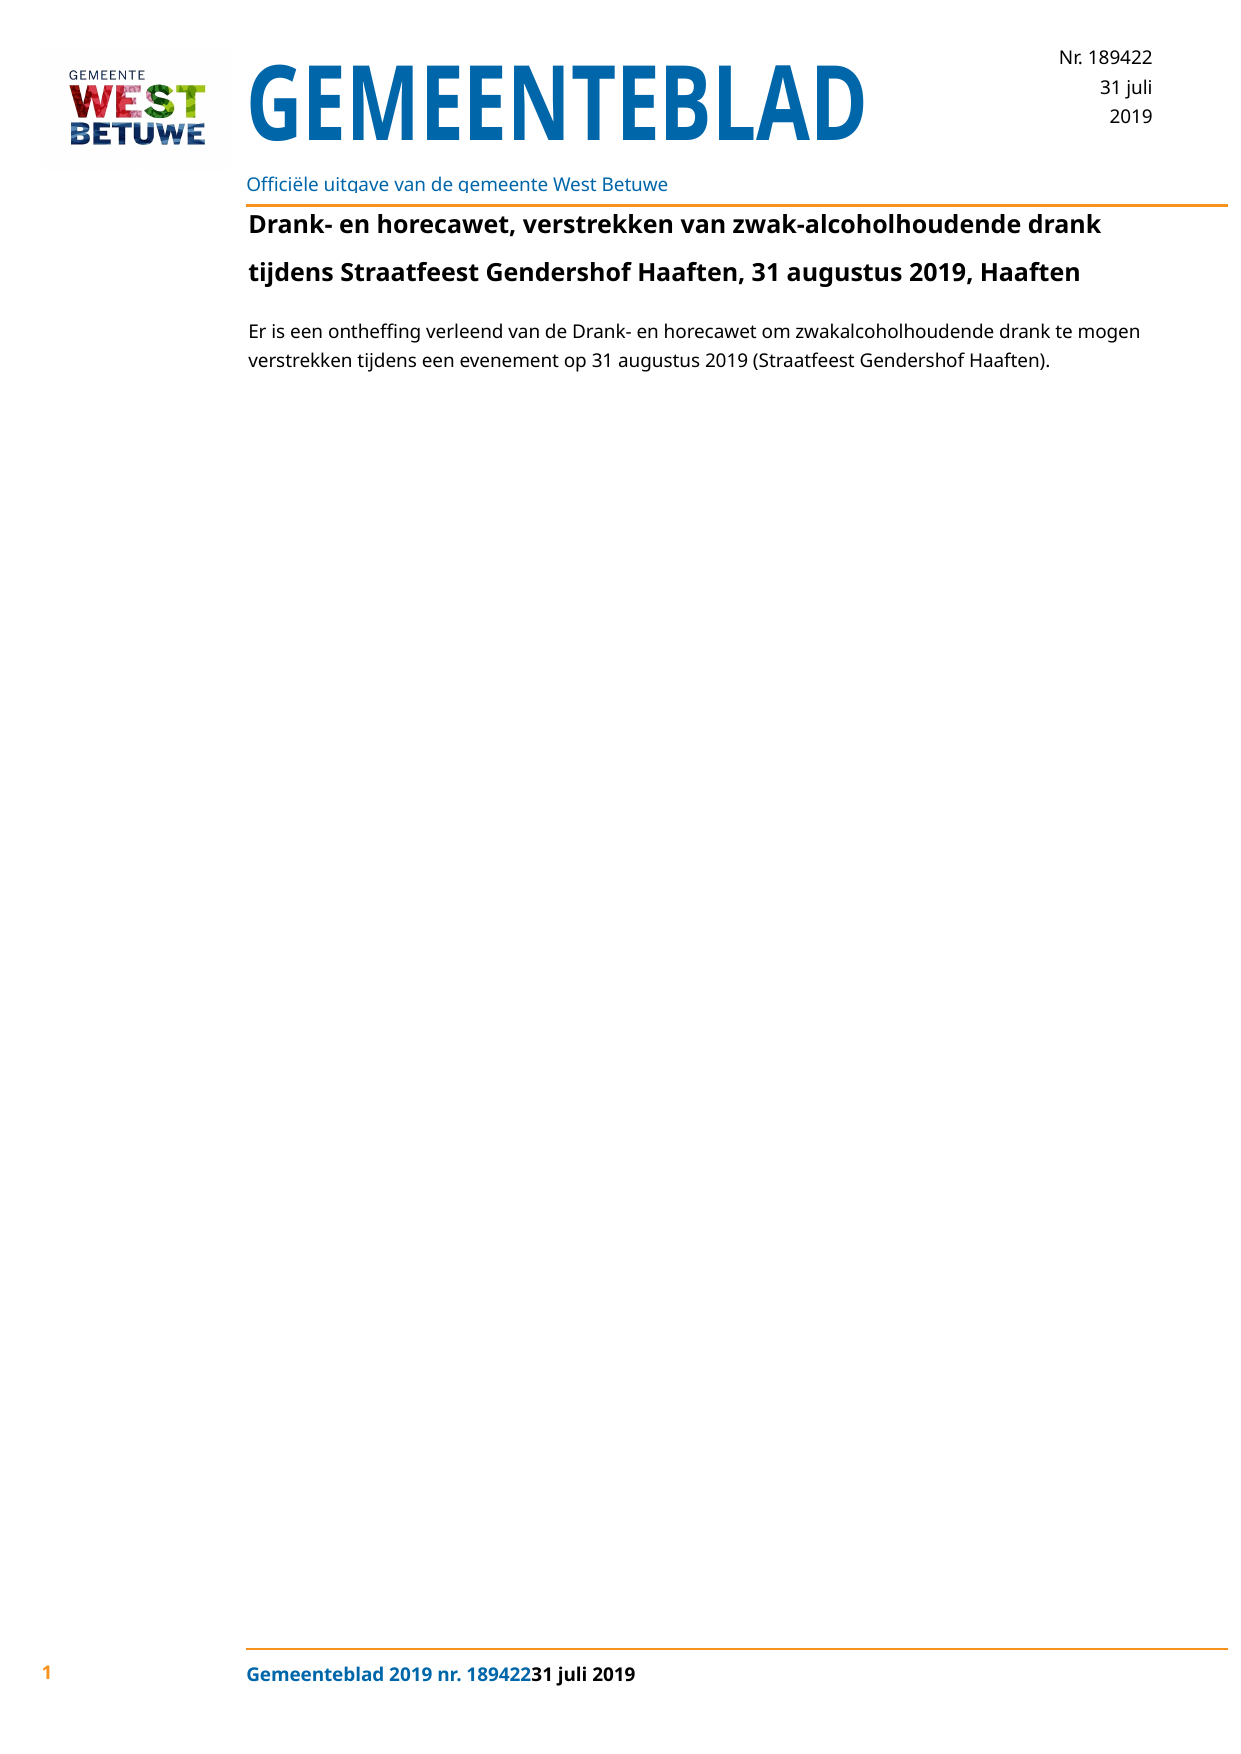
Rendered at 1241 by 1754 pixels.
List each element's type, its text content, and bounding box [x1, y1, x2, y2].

text Er is een ontheffing verleend van de Drank- en horecawet om zwakalcoholhoudende drank te mogen verstrekken tijdens een evenement op 31 augustus 2019 (Straatfeest Gendershof Haaften). [248, 318, 1152, 373]
text Drank- en horecawet, verstrekken van zwak-alcoholhoudende drank tijdens Straatfeest Gendershof Haaften, 31 augustus 2019, Haaften [248, 207, 1152, 288]
picture [41, 47, 231, 172]
